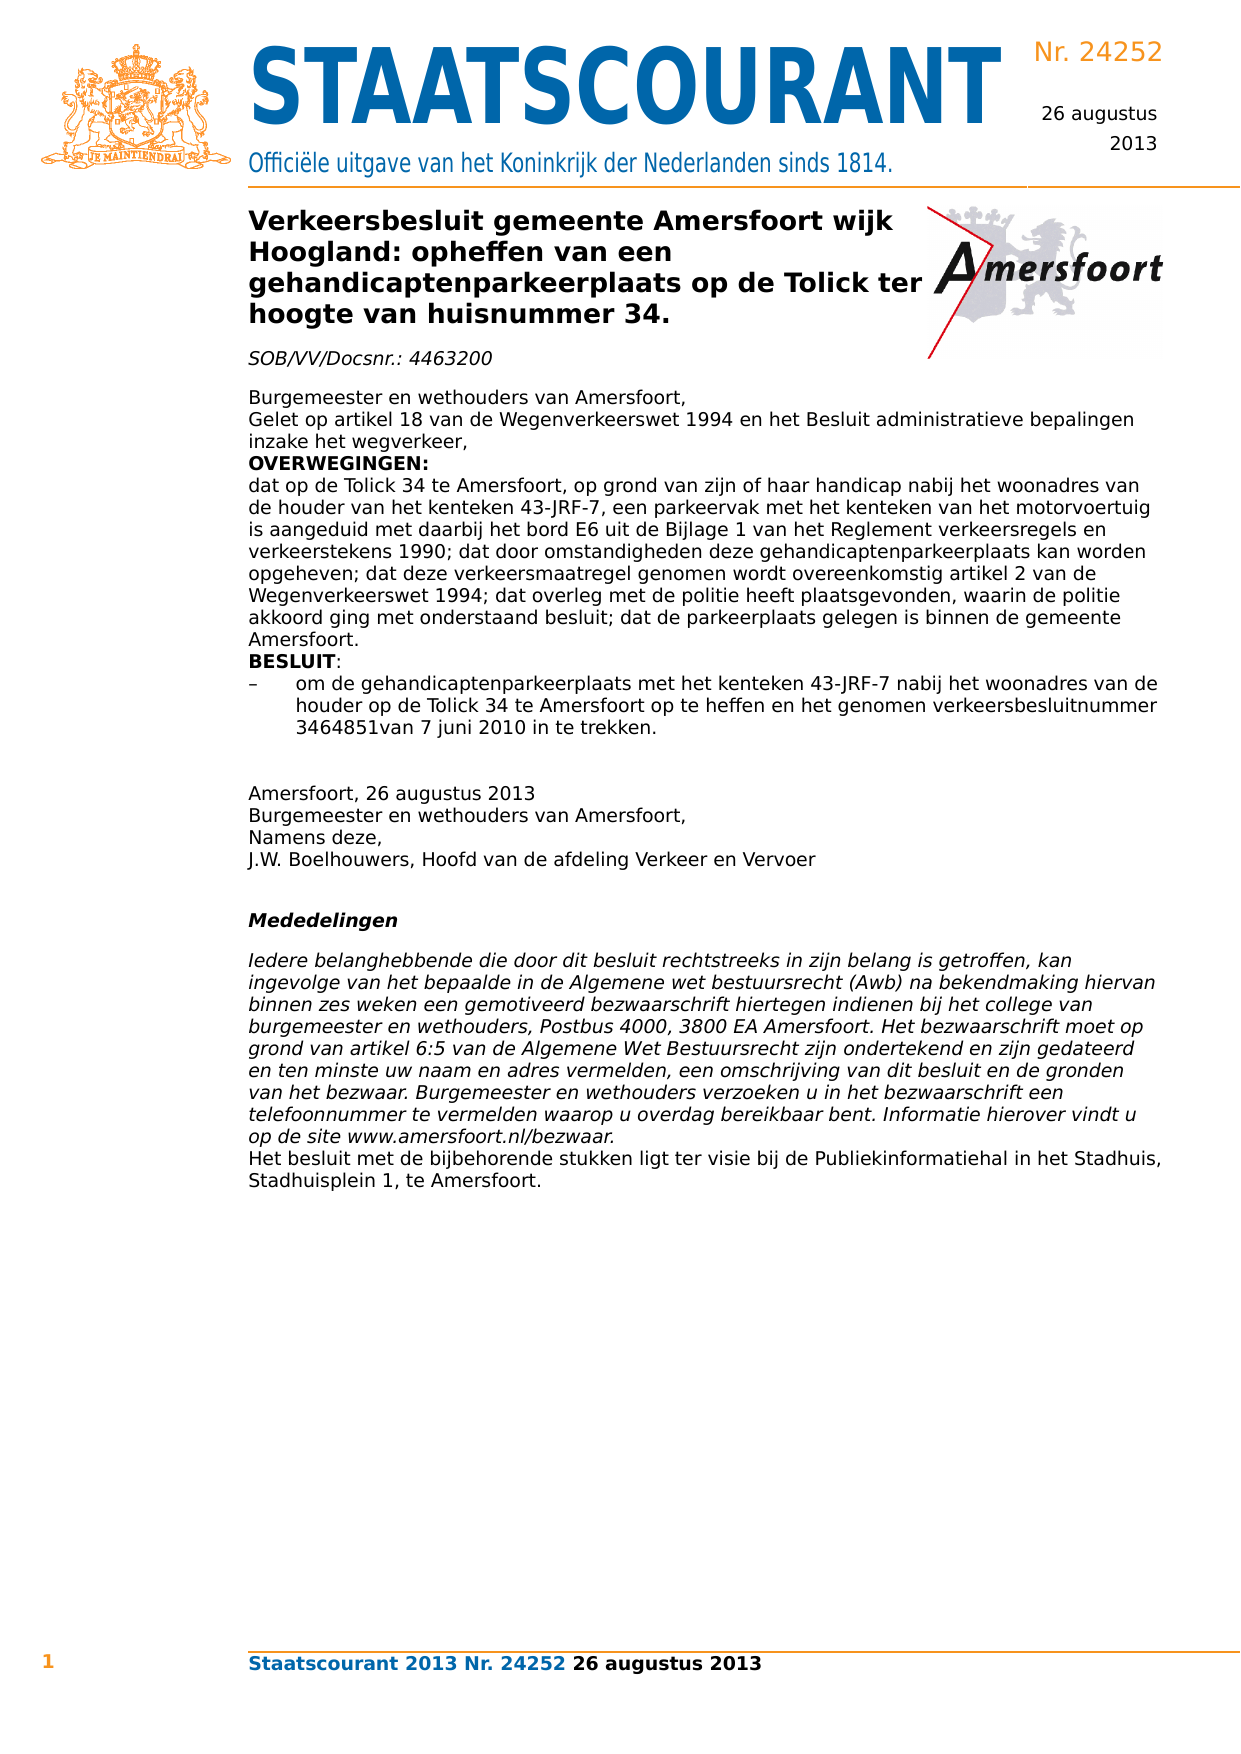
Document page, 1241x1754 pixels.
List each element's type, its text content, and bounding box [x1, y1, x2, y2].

text dat op de Tolick 34 te Amersfoort, op grond van zijn of haar handicap nabij het woonadres van de houder van het kenteken 43-JRF-7, een parkeervak met het kenteken van het motorvoertuig is aangeduid met daarbij het bord E6 uit de Bijlage 1 van het Reglement verkeersregels en verkeerstekens 1990; dat door omstandigheden deze gehandicaptenparkeerplaats kan worden opgeheven; dat deze verkeersmaatregel genomen wordt overeenkomstig artikel 2 van de Wegenverkeerswet 1994; dat overleg met de politie heeft plaatsgevonden, waarin de politie akkoord ging met onderstaand besluit; dat de parkeerplaats gelegen is binnen de gemeente Amersfoort. [248, 475, 1163, 651]
subtitle Gelet op artikel 18 van de Wegenverkeerswet 1994 en het Besluit administratieve bepalingen inzake het wegverkeer, [248, 409, 1163, 453]
text Burgemeester en wethouders van Amersfoort, [248, 387, 1163, 409]
list om de gehandicaptenparkeerplaats met het kenteken 43-JRF-7 nabij het woonadres van de houder op de Tolick 34 te Amersfoort op te heffen en het genomen verkeersbesluitnummer 3464851van 7 juni 2010 in te trekken. [248, 673, 1163, 739]
text SOB/VV/Docsnr.: 4463200 [248, 347, 1163, 369]
picture [927, 205, 1164, 359]
text Namens deze, [248, 827, 1163, 849]
text Amersfoort, 26 augustus 2013 [248, 783, 1163, 805]
picture [41, 44, 231, 169]
text OVERWEGINGEN: [248, 453, 1163, 475]
text Het besluit met de bijbehorende stukken ligt ter visie bij de Publiekinformatiehal in het Stadhuis, Stadhuisplein 1, te Amersfoort. [248, 1148, 1163, 1192]
text J.W. Boelhouwers, Hoofd van de afdeling Verkeer en Vervoer [248, 849, 1163, 871]
text Burgemeester en wethouders van Amersfoort, [248, 805, 1163, 827]
text BESLUIT: [248, 651, 1163, 673]
subtitle Verkeersbesluit gemeente Amersfoort wijk Hoogland: opheffen van een gehandicaptenparkeerplaats op de Tolick ter hoogte van huisnummer 34. [248, 206, 927, 330]
subtitle Mededelingen [248, 910, 1163, 932]
subtitle Iedere belanghebbende die door dit besluit rechtstreeks in zijn belang is getroffen, kan ingevolge van het bepaalde in de Algemene wet bestuursrecht (Awb) na bekendmaking hiervan binnen zes weken een gemotiveerd bezwaarschrift hiertegen indienen bij het college van burgemeester en wethouders, Postbus 4000, 3800 EA Amersfoort. Het bezwaarschrift moet op grond van artikel 6:5 van de Algemene Wet Bestuursrecht zijn ondertekend en zijn gedateerd en ten minste uw naam en adres vermelden, een omschrijving van dit besluit en de gronden van het bezwaar. Burgemeester en wethouders verzoeken u in het bezwaarschrift een telefoonnummer te vermelden waarop u overdag bereikbaar bent. Informatie hierover vindt u op de site www.amersfoort.nl/bezwaar. [248, 950, 1163, 1148]
